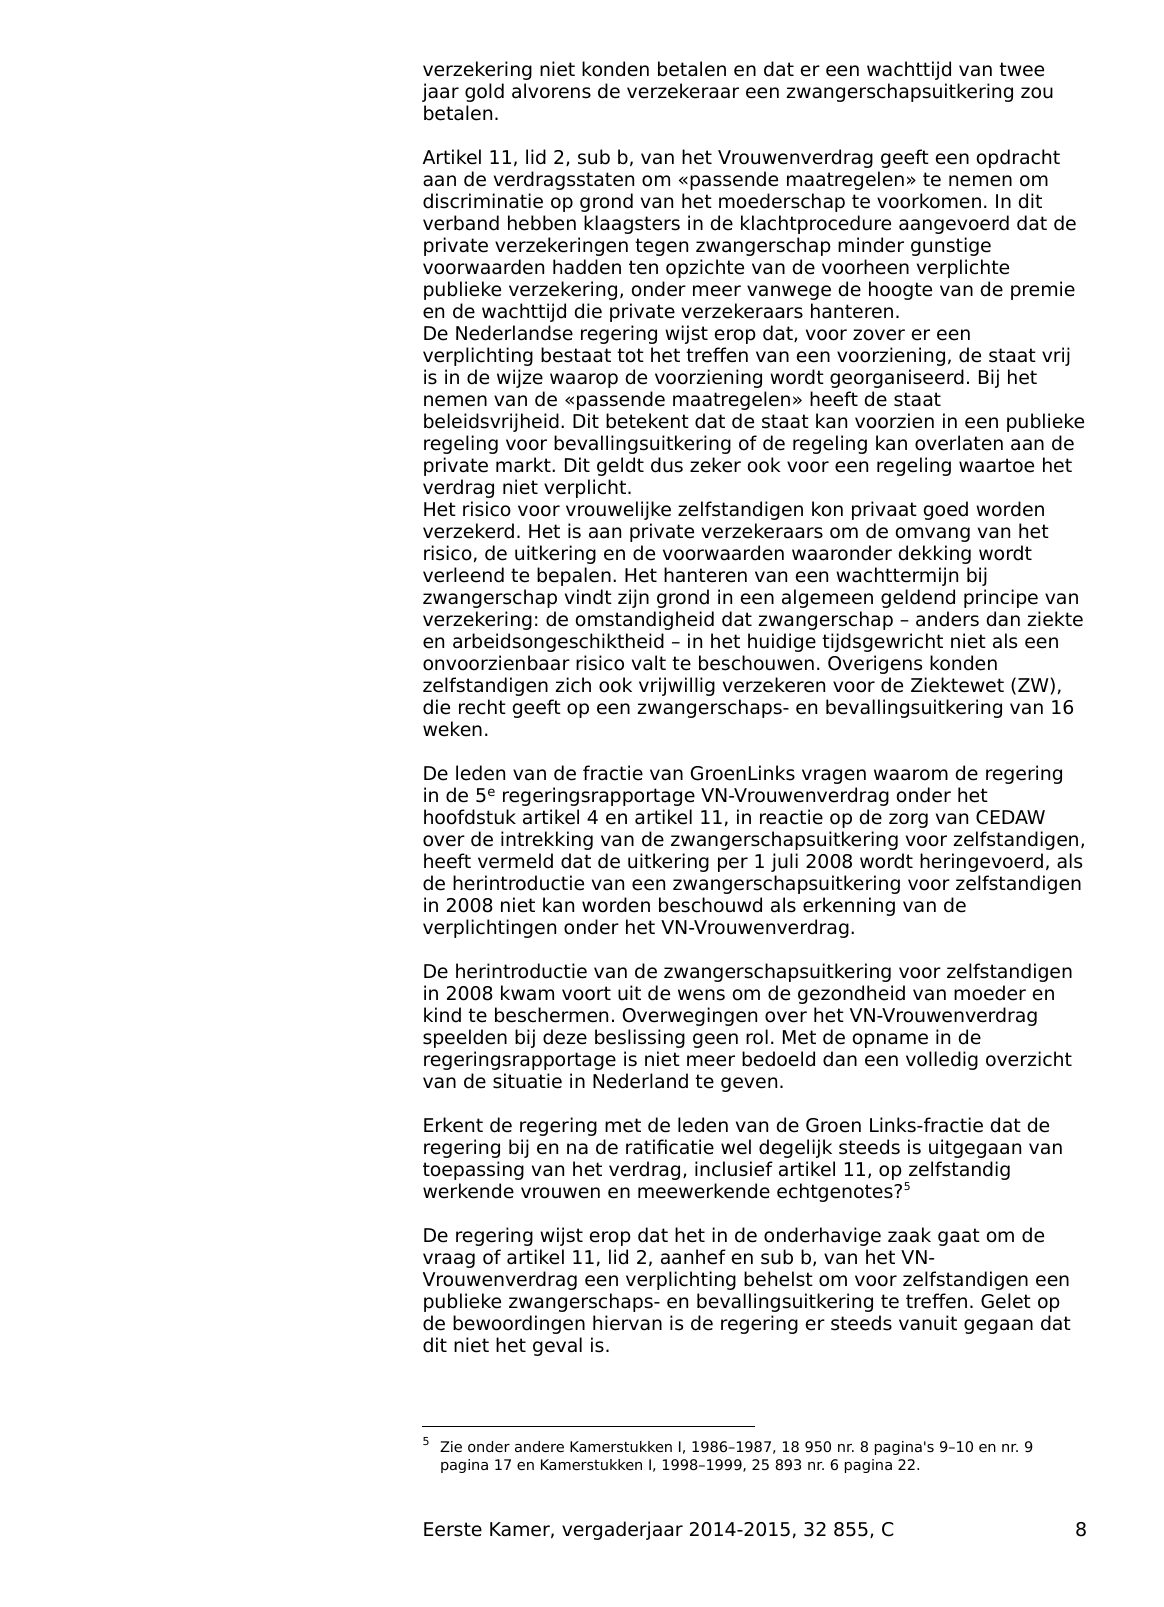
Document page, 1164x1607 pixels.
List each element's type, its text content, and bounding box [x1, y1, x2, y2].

text Artikel 11, lid 2, sub b, van het Vrouwenverdrag geeft een opdracht aan de verdragsstaten om «passende maatregelen» te nemen om discriminatie op grond van het moederschap te voorkomen. In dit verband hebben klaagsters in de klachtprocedure aangevoerd dat de private verzekeringen tegen zwangerschap minder gunstige voorwaarden hadden ten opzichte van de voorheen verplichte publieke verzekering, onder meer vanwege de hoogte van de premie en de wachttijd die private verzekeraars hanteren. [422, 147, 1087, 323]
text De regering wijst erop dat het in de onderhavige zaak gaat om de vraag of artikel 11, lid 2, aanhef en sub b, van het VN-Vrouwenverdrag een verplichting behelst om voor zelfstandigen een publieke zwangerschaps- en bevallingsuitkering te treffen. Gelet op de bewoordingen hiervan is de regering er steeds vanuit gegaan dat dit niet het geval is. [422, 1225, 1087, 1357]
text Het risico voor vrouwelijke zelfstandigen kon privaat goed worden verzekerd. Het is aan private verzekeraars om de omvang van het risico, de uitkering en de voorwaarden waaronder dekking wordt verleend te bepalen. Het hanteren van een wachttermijn bij zwangerschap vindt zijn grond in een algemeen geldend principe van verzekering: de omstandigheid dat zwangerschap – anders dan ziekte en arbeidsongeschiktheid – in het huidige tijdsgewricht niet als een onvoorzienbaar risico valt te beschouwen. Overigens konden zelfstandigen zich ook vrijwillig verzekeren voor de Ziektewet (ZW), die recht geeft op een zwangerschaps- en bevallingsuitkering van 16 weken. [422, 499, 1087, 741]
text De Nederlandse regering wijst erop dat, voor zover er een verplichting bestaat tot het treffen van een voorziening, de staat vrij is in de wijze waarop de voorziening wordt georganiseerd. Bij het nemen van de «passende maatregelen» heeft de staat beleidsvrijheid. Dit betekent dat de staat kan voorzien in een publieke regeling voor bevallingsuitkering of de regeling kan overlaten aan de private markt. Dit geldt dus zeker ook voor een regeling waartoe het verdrag niet verplicht. [422, 323, 1087, 499]
text verzekering niet konden betalen en dat er een wachttijd van twee jaar gold alvorens de verzekeraar een zwangerschapsuitkering zou betalen. [422, 59, 1087, 125]
text Erkent de regering met de leden van de Groen Links-fractie dat de regering bij en na de ratificatie wel degelijk steeds is uitgegaan van toepassing van het verdrag, inclusief artikel 11, op zelfstandig werkende vrouwen en meewerkende echtgenotes? [422, 1115, 1087, 1203]
text De leden van de fractie van GroenLinks vragen waarom de regering in de 5e regeringsrapportage VN-Vrouwenverdrag onder het hoofdstuk artikel 4 en artikel 11, in reactie op de zorg van CEDAW over de intrekking van de zwangerschapsuitkering voor zelfstandigen, heeft vermeld dat de uitkering per 1 juli 2008 wordt heringevoerd, als de herintroductie van een zwangerschapsuitkering voor zelfstandigen in 2008 niet kan worden beschouwd als erkenning van de verplichtingen onder het VN-Vrouwenverdrag. [422, 763, 1087, 939]
text Zie onder andere Kamerstukken I, 1986–1987, 18 950 nr. 8 pagina's 9–10 en nr. 9 pagina 17 en Kamerstukken I, 1998–1999, 25 893 nr. 6 pagina 22. [422, 1435, 1087, 1474]
text De herintroductie van de zwangerschapsuitkering voor zelfstandigen in 2008 kwam voort uit de wens om de gezondheid van moeder en kind te beschermen. Overwegingen over het VN-Vrouwenverdrag speelden bij deze beslissing geen rol. Met de opname in de regeringsrapportage is niet meer bedoeld dan een volledig overzicht van de situatie in Nederland te geven. [422, 961, 1087, 1093]
